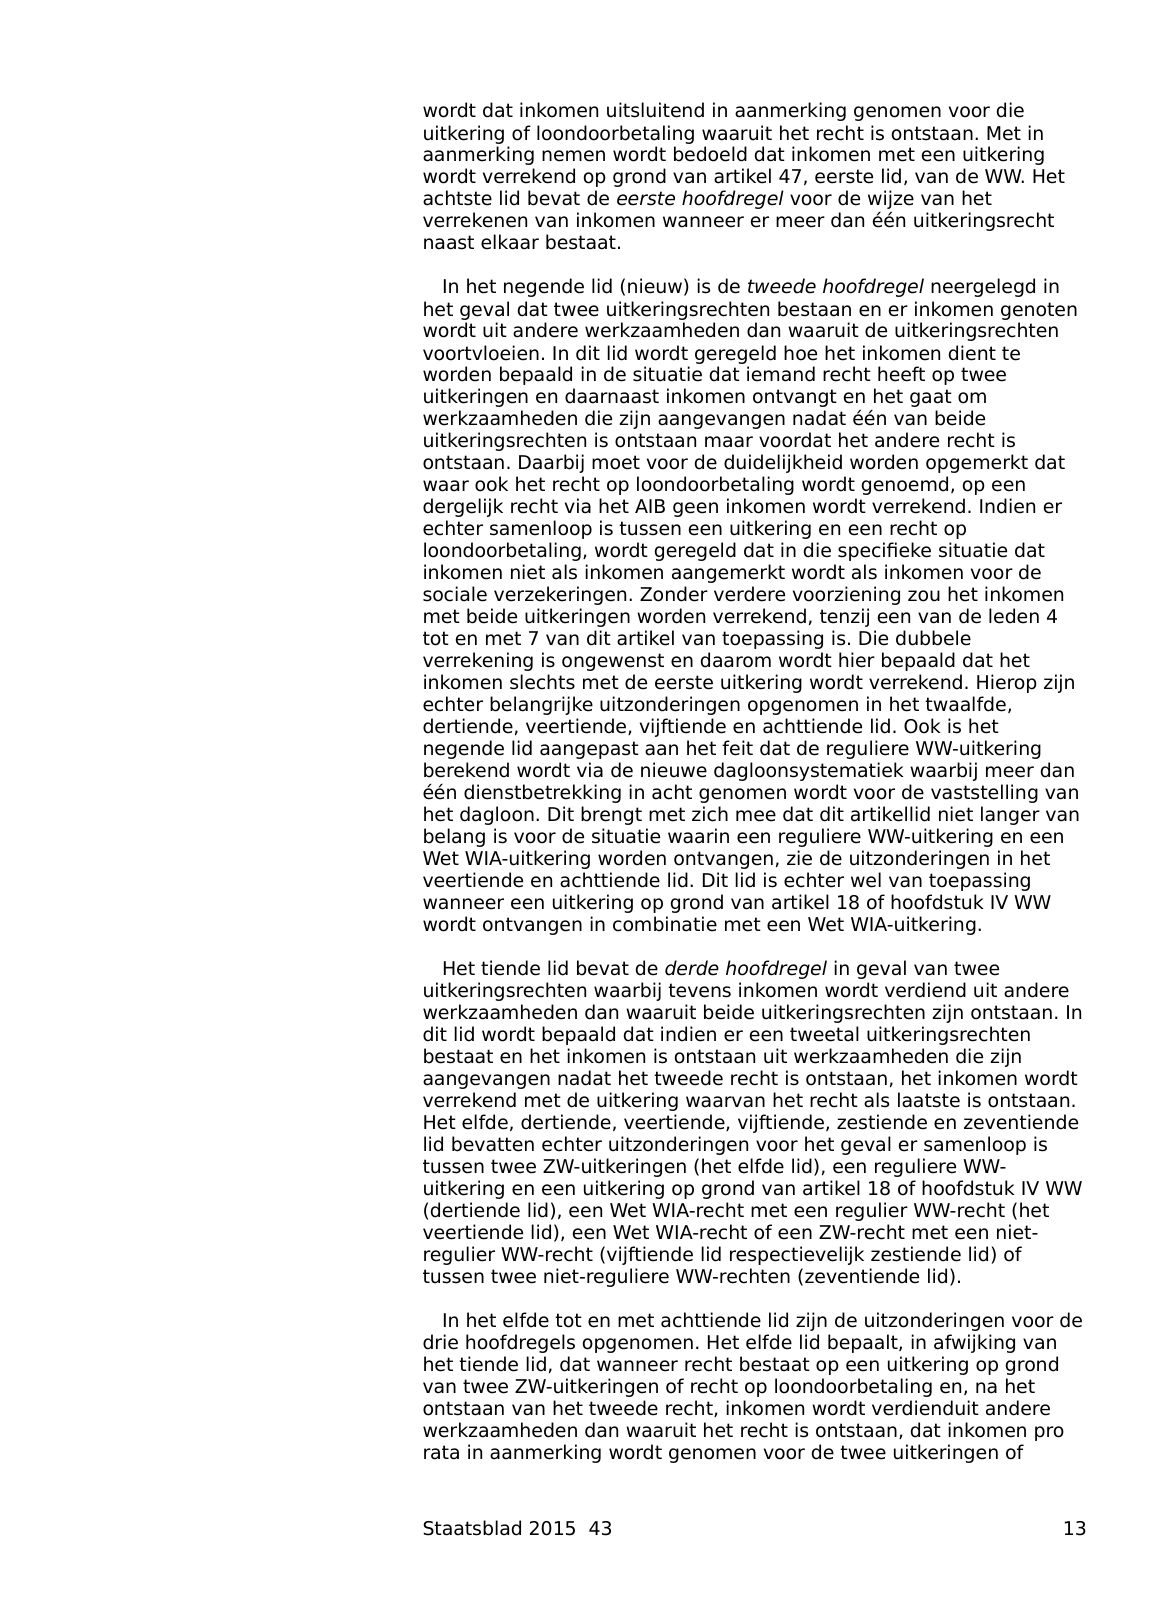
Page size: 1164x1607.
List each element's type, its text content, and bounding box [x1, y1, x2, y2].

text In het negende lid (nieuw) is de tweede hoofdregel neergelegd in het geval dat twee uitkeringsrechten bestaan en er inkomen genoten wordt uit andere werkzaamheden dan waaruit de uitkeringsrechten voortvloeien. In dit lid wordt geregeld hoe het inkomen dient te worden bepaald in de situatie dat iemand recht heeft op twee uitkeringen en daarnaast inkomen ontvangt en het gaat om werkzaamheden die zijn aangevangen nadat één van beide uitkeringsrechten is ontstaan maar voordat het andere recht is ontstaan. Daarbij moet voor de duidelijkheid worden opgemerkt dat waar ook het recht op loondoorbetaling wordt genoemd, op een dergelijk recht via het AIB geen inkomen wordt verrekend. Indien er echter samenloop is tussen een uitkering en een recht op loondoorbetaling, wordt geregeld dat in die specifieke situatie dat inkomen niet als inkomen aangemerkt wordt als inkomen voor de sociale verzekeringen. Zonder verdere voorziening zou het inkomen met beide uitkeringen worden verrekend, tenzij een van de leden 4 tot en met 7 van dit artikel van toepassing is. Die dubbele verrekening is ongewenst en daarom wordt hier bepaald dat het inkomen slechts met de eerste uitkering wordt verrekend. Hierop zijn echter belangrijke uitzonderingen opgenomen in het twaalfde, dertiende, veertiende, vijftiende en achttiende lid. Ook is het negende lid aangepast aan het feit dat de reguliere WW-uitkering berekend wordt via de nieuwe dagloonsystematiek waarbij meer dan één dienstbetrekking in acht genomen wordt voor de vaststelling van het dagloon. Dit brengt met zich mee dat dit artikellid niet langer van belang is voor de situatie waarin een reguliere WW-uitkering en een Wet WIA-uitkering worden ontvangen, zie de uitzonderingen in het veertiende en achttiende lid. Dit lid is echter wel van toepassing wanneer een uitkering op grond van artikel 18 of hoofdstuk IV WW wordt ontvangen in combinatie met een Wet WIA-uitkering. [422, 276, 1087, 936]
text Het tiende lid bevat de derde hoofdregel in geval van twee uitkeringsrechten waarbij tevens inkomen wordt verdiend uit andere werkzaamheden dan waaruit beide uitkeringsrechten zijn ontstaan. In dit lid wordt bepaald dat indien er een tweetal uitkeringsrechten bestaat en het inkomen is ontstaan uit werkzaamheden die zijn aangevangen nadat het tweede recht is ontstaan, het inkomen wordt verrekend met de uitkering waarvan het recht als laatste is ontstaan. Het elfde, dertiende, veertiende, vijftiende, zestiende en zeventiende lid bevatten echter uitzonderingen voor het geval er samenloop is tussen twee ZW-uitkeringen (het elfde lid), een reguliere WW-uitkering en een uitkering op grond van artikel 18 of hoofdstuk IV WW (dertiende lid), een Wet WIA-recht met een regulier WW-recht (het veertiende lid), een Wet WIA-recht of een ZW-recht met een niet-regulier WW-recht (vijftiende lid respectievelijk zestiende lid) of tussen twee niet-reguliere WW-rechten (zeventiende lid). [422, 958, 1087, 1288]
text wordt dat inkomen uitsluitend in aanmerking genomen voor die uitkering of loondoorbetaling waaruit het recht is ontstaan. Met in aanmerking nemen wordt bedoeld dat inkomen met een uitkering wordt verrekend op grond van artikel 47, eerste lid, van de WW. Het achtste lid bevat de eerste hoofdregel voor de wijze van het verrekenen van inkomen wanneer er meer dan één uitkeringsrecht naast elkaar bestaat. [422, 100, 1087, 254]
text In het elfde tot en met achttiende lid zijn de uitzonderingen voor de drie hoofdregels opgenomen. Het elfde lid bepaalt, in afwijking van het tiende lid, dat wanneer recht bestaat op een uitkering op grond van twee ZW-uitkeringen of recht op loondoorbetaling en, na het ontstaan van het tweede recht, inkomen wordt verdienduit andere werkzaamheden dan waaruit het recht is ontstaan, dat inkomen pro rata in aanmerking wordt genomen voor de twee uitkeringen of [422, 1310, 1087, 1464]
